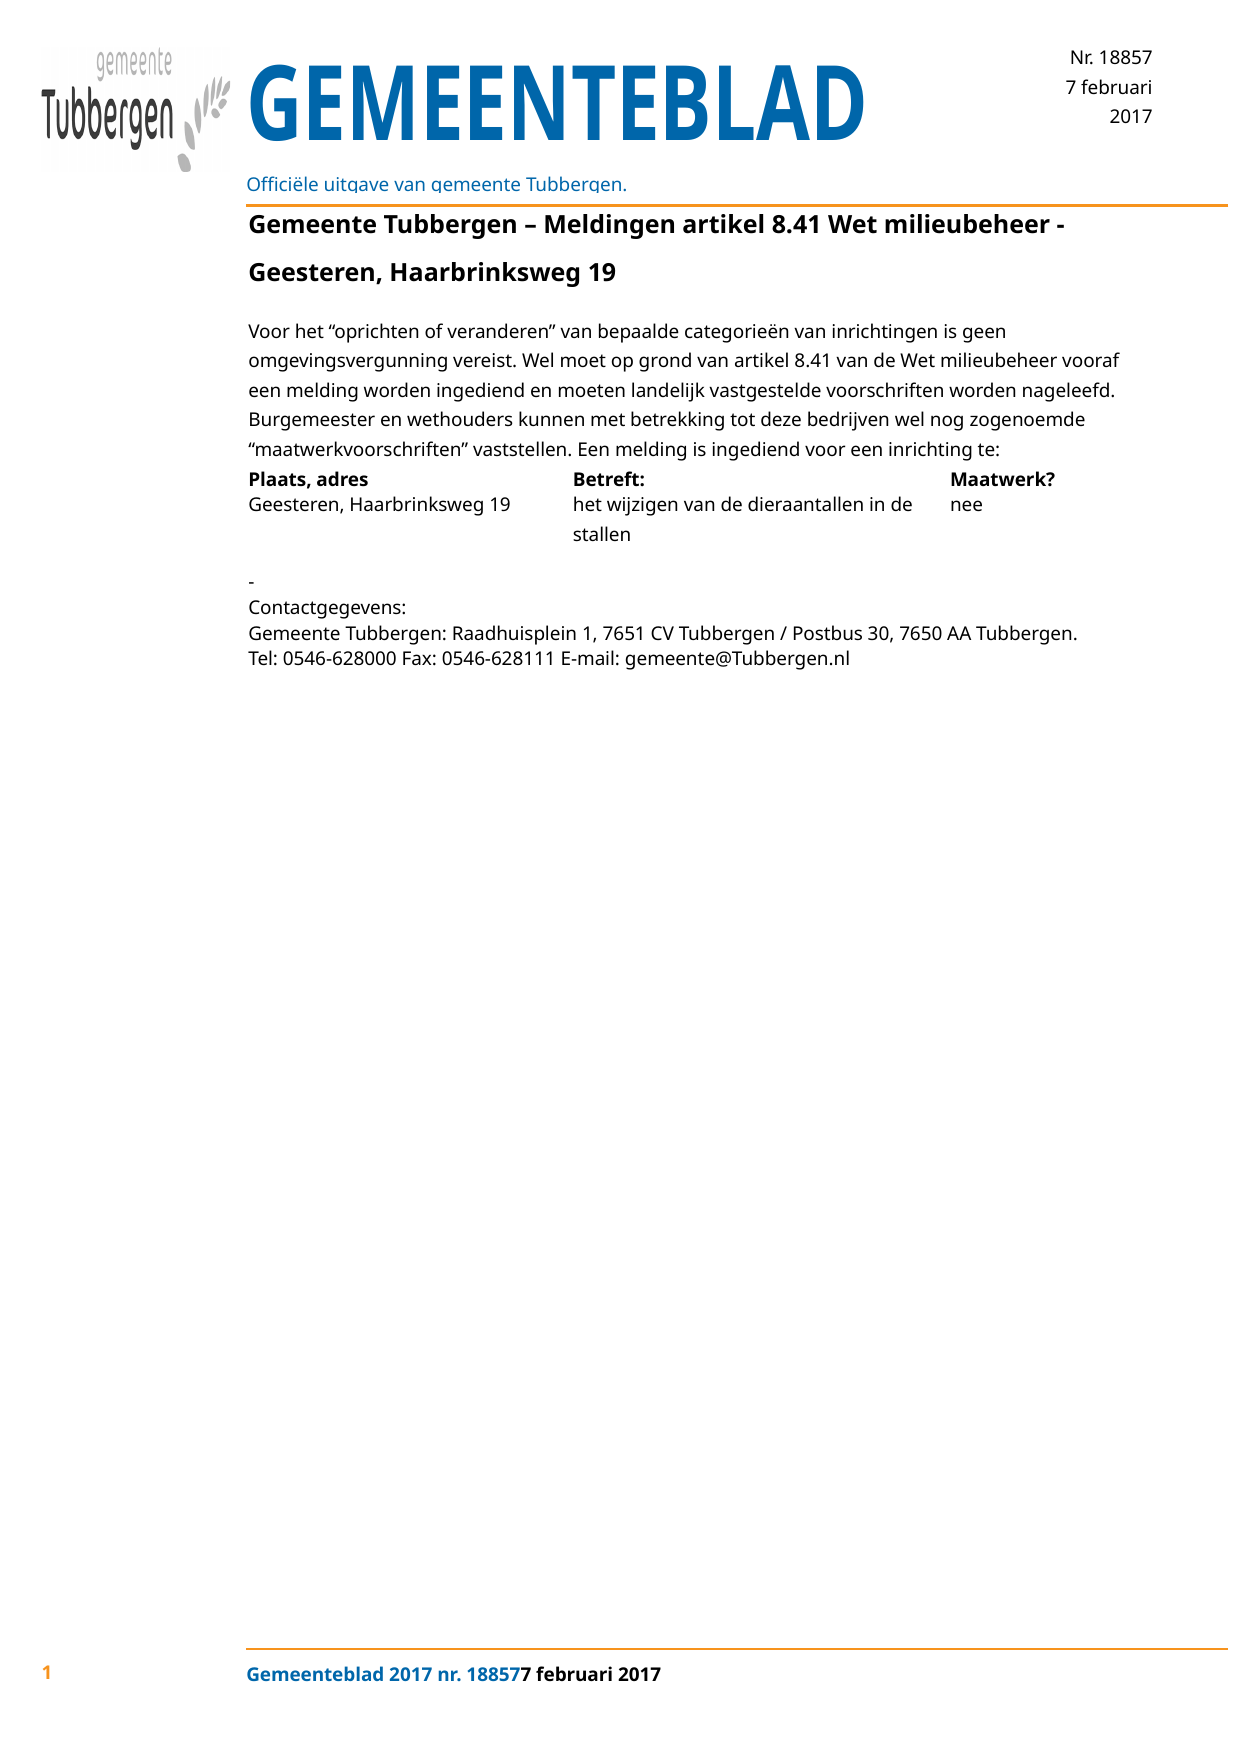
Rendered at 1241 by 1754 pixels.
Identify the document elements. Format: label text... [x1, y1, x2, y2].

table_header Maatwerk? [950, 466, 1152, 492]
table_header Plaats, adres [248, 466, 573, 492]
picture [41, 47, 231, 172]
text Tel: 0546-628000 Fax: 0546-628111 E-mail: gemeente@Tubbergen.nl [248, 646, 1152, 671]
table_cell nee [950, 492, 1152, 547]
text Voor het “oprichten of veranderen” van bepaalde categorieën van inrichtingen is geen omgevingsvergunning vereist. Wel moet op grond van artikel 8.41 van de Wet milieubeheer vooraf een melding worden ingediend en moeten landelijk vastgestelde voorschriften worden nageleefd. Burgemeester en wethouders kunnen met betrekking tot deze bedrijven wel nog zogenoemde “maatwerkvoorschriften” vaststellen. Een melding is ingediend voor een inrichting te: [248, 318, 1152, 462]
text Gemeente Tubbergen – Meldingen artikel 8.41 Wet milieubeheer - Geesteren, Haarbrinksweg 19 [248, 207, 1152, 288]
table_cell het wijzigen van de dieraantallen in de stallen [573, 492, 950, 547]
text Gemeente Tubbergen: Raadhuisplein 1, 7651 CV Tubbergen / Postbus 30, 7650 AA Tubbergen. [248, 620, 1152, 646]
text Contactgegevens: [248, 594, 1152, 620]
table_cell Geesteren, Haarbrinksweg 19 [248, 492, 573, 547]
table_header Betreft: [573, 466, 950, 492]
text - [248, 568, 1152, 594]
